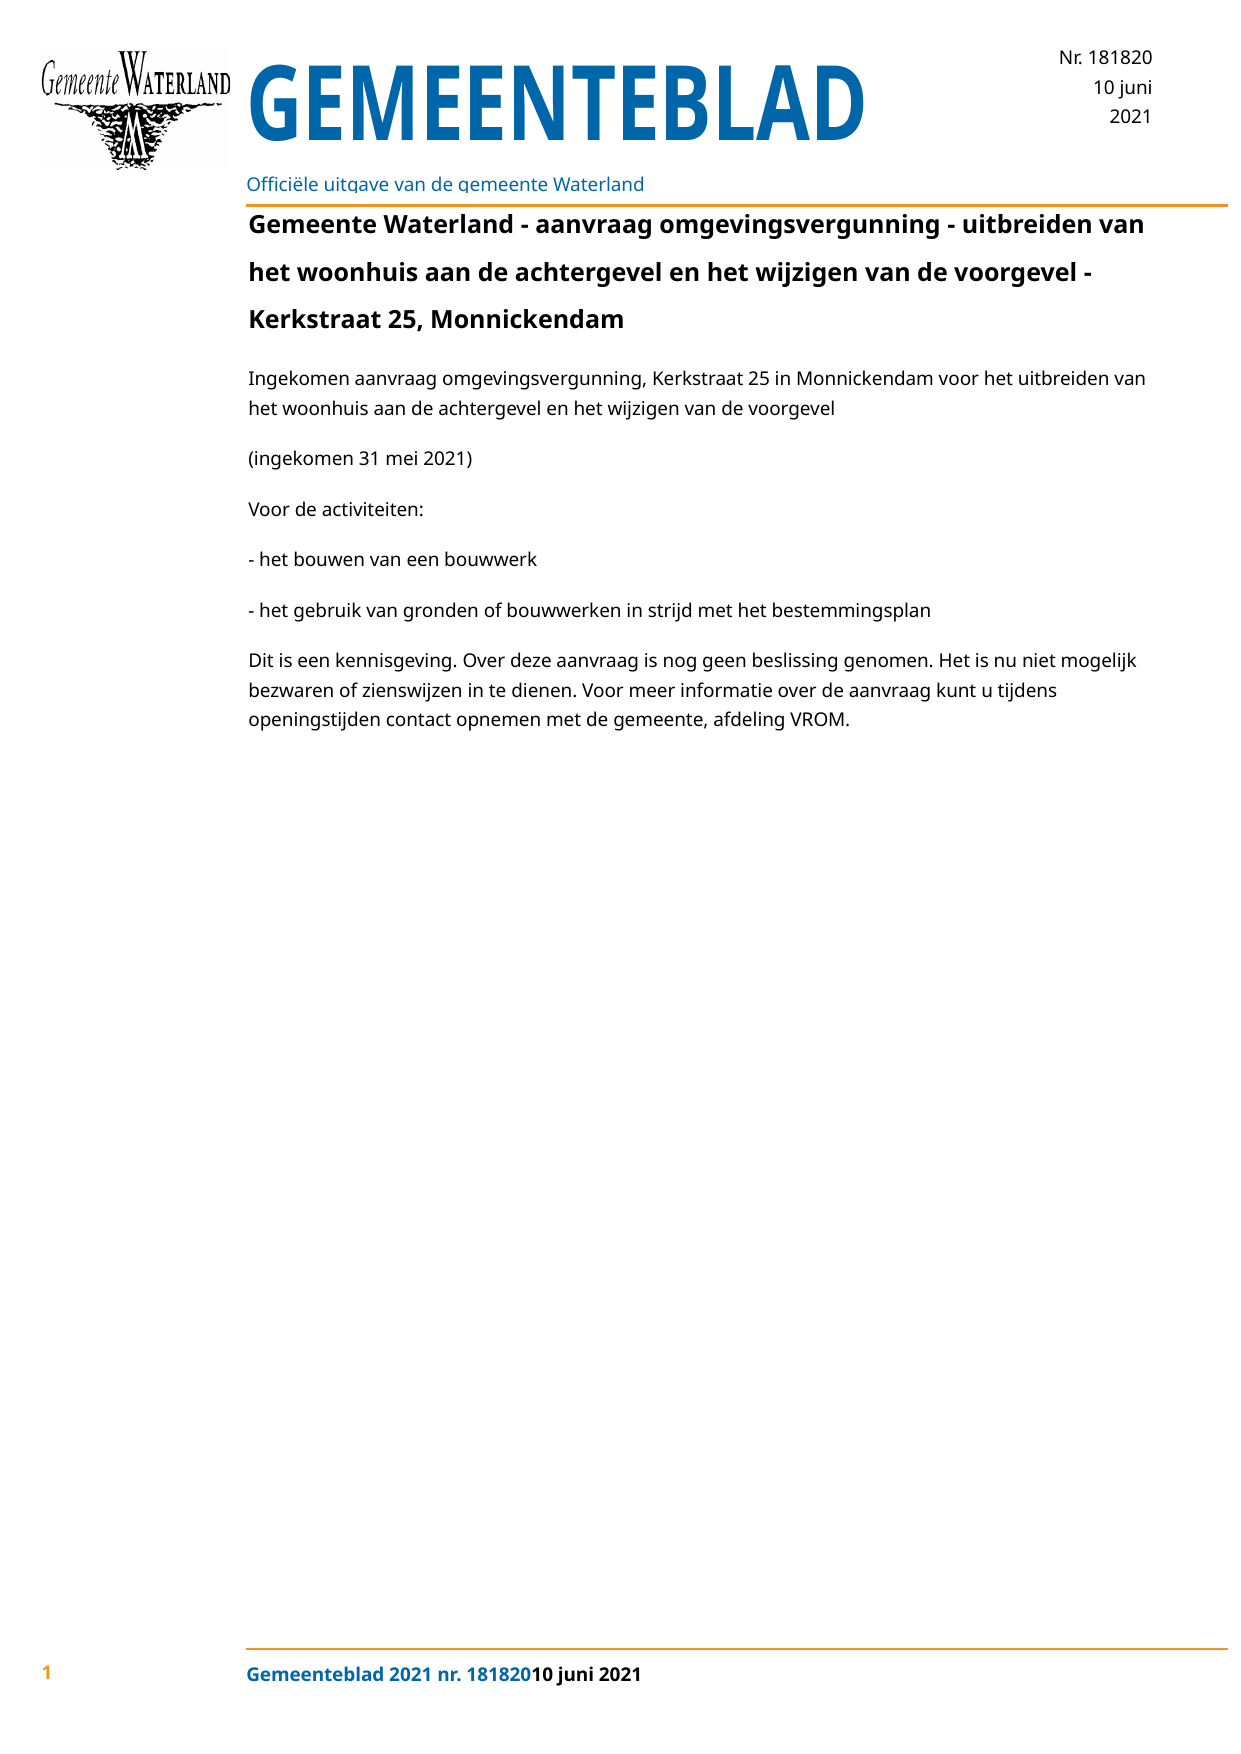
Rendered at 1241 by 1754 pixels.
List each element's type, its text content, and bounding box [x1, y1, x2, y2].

picture [41, 47, 231, 172]
text Voor de activiteiten: [248, 496, 1152, 522]
text Gemeente Waterland - aanvraag omgevingsvergunning - uitbreiden van het woonhuis aan de achtergevel en het wijzigen van de voorgevel - Kerkstraat 25, Monnickendam [248, 207, 1152, 336]
text - het gebruik van gronden of bouwwerken in strijd met het bestemmingsplan [248, 597, 1152, 622]
text (ingekomen 31 mei 2021) [248, 446, 1152, 471]
text Dit is een kennisgeving. Over deze aanvraag is nog geen beslissing genomen. Het is nu niet mogelijk bezwaren of zienswijzen in te dienen. Voor meer informatie over de aanvraag kunt u tijdens openingstijden contact opnemen met de gemeente, afdeling VROM. [248, 647, 1152, 732]
text - het bouwen van een bouwwerk [248, 546, 1152, 572]
text Ingekomen aanvraag omgevingsvergunning, Kerkstraat 25 in Monnickendam voor het uitbreiden van het woonhuis aan de achtergevel en het wijzigen van de voorgevel [248, 366, 1152, 421]
